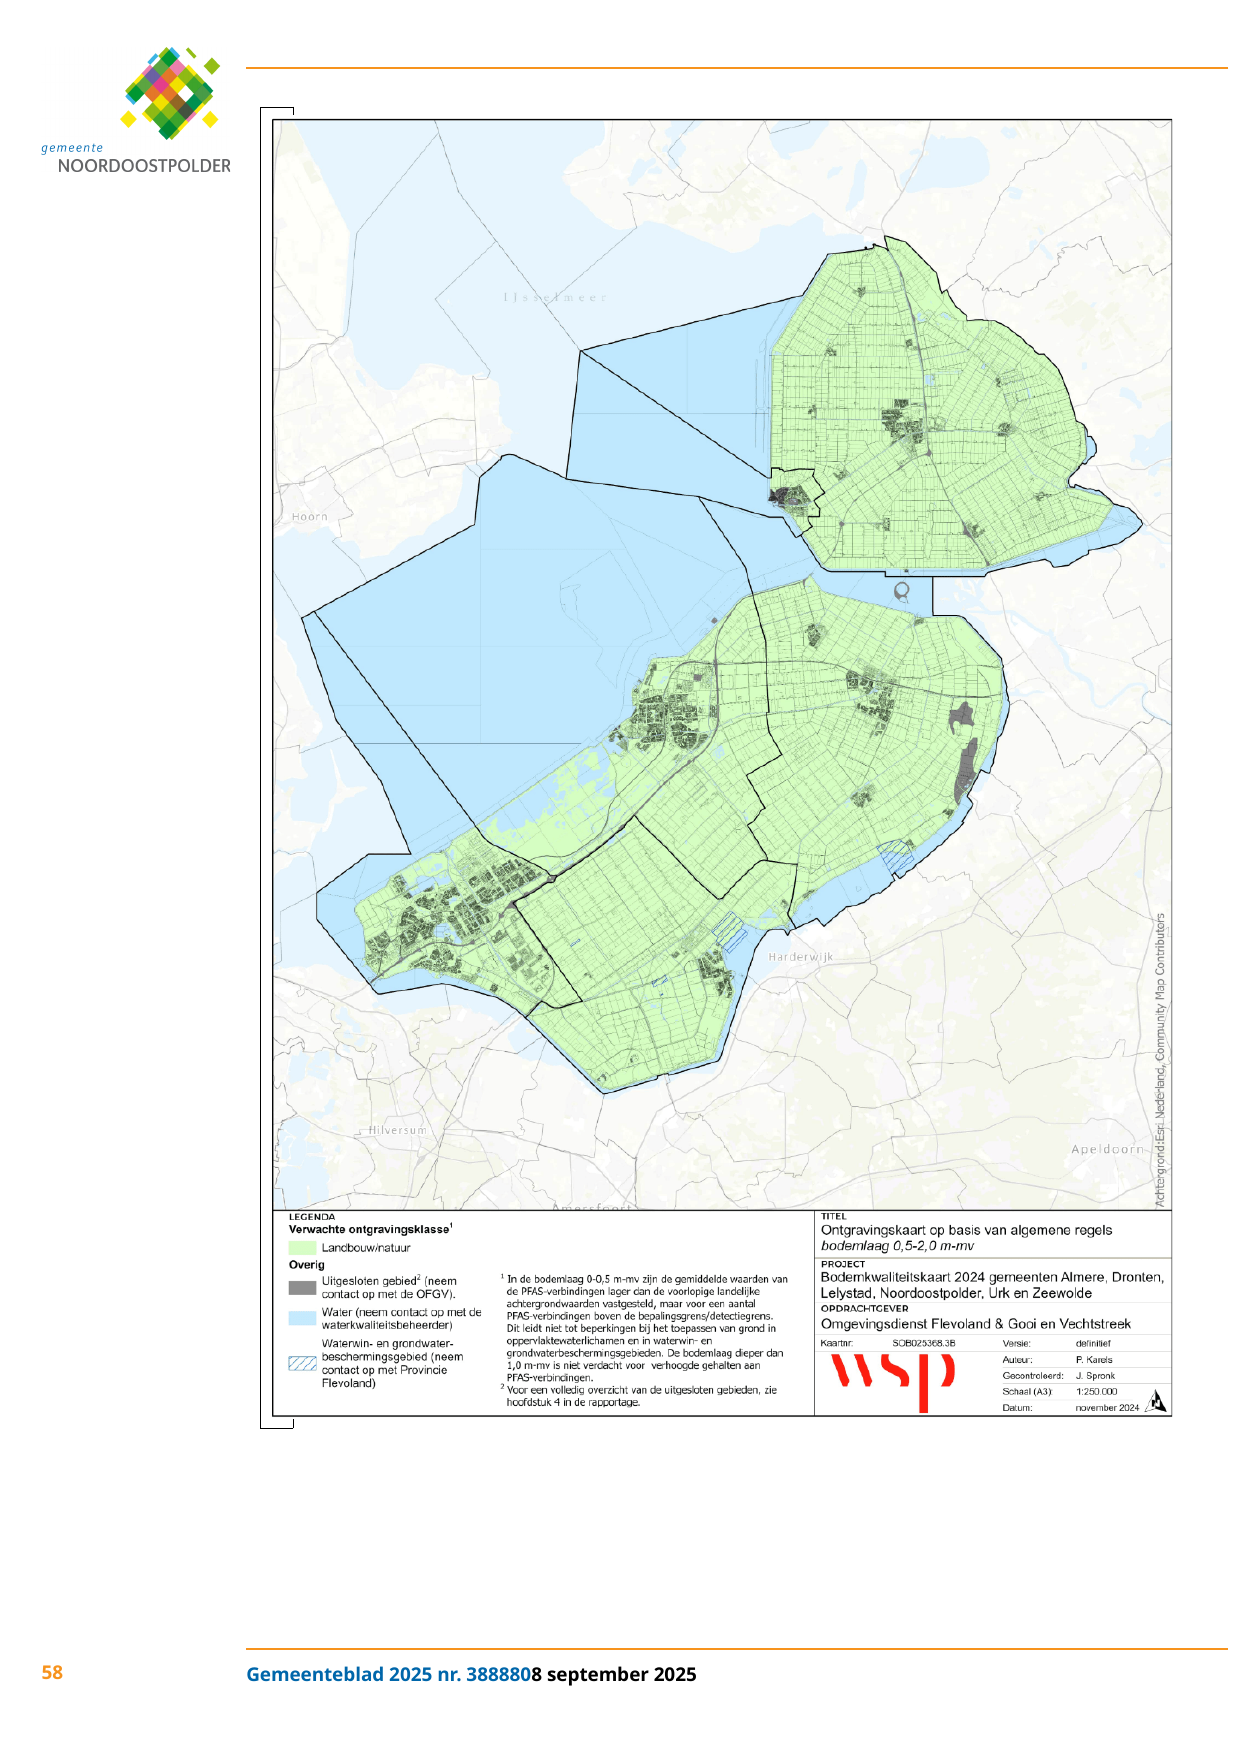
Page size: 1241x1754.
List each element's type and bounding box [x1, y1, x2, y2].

picture [268, 115, 1173, 1419]
picture [41, 47, 231, 172]
